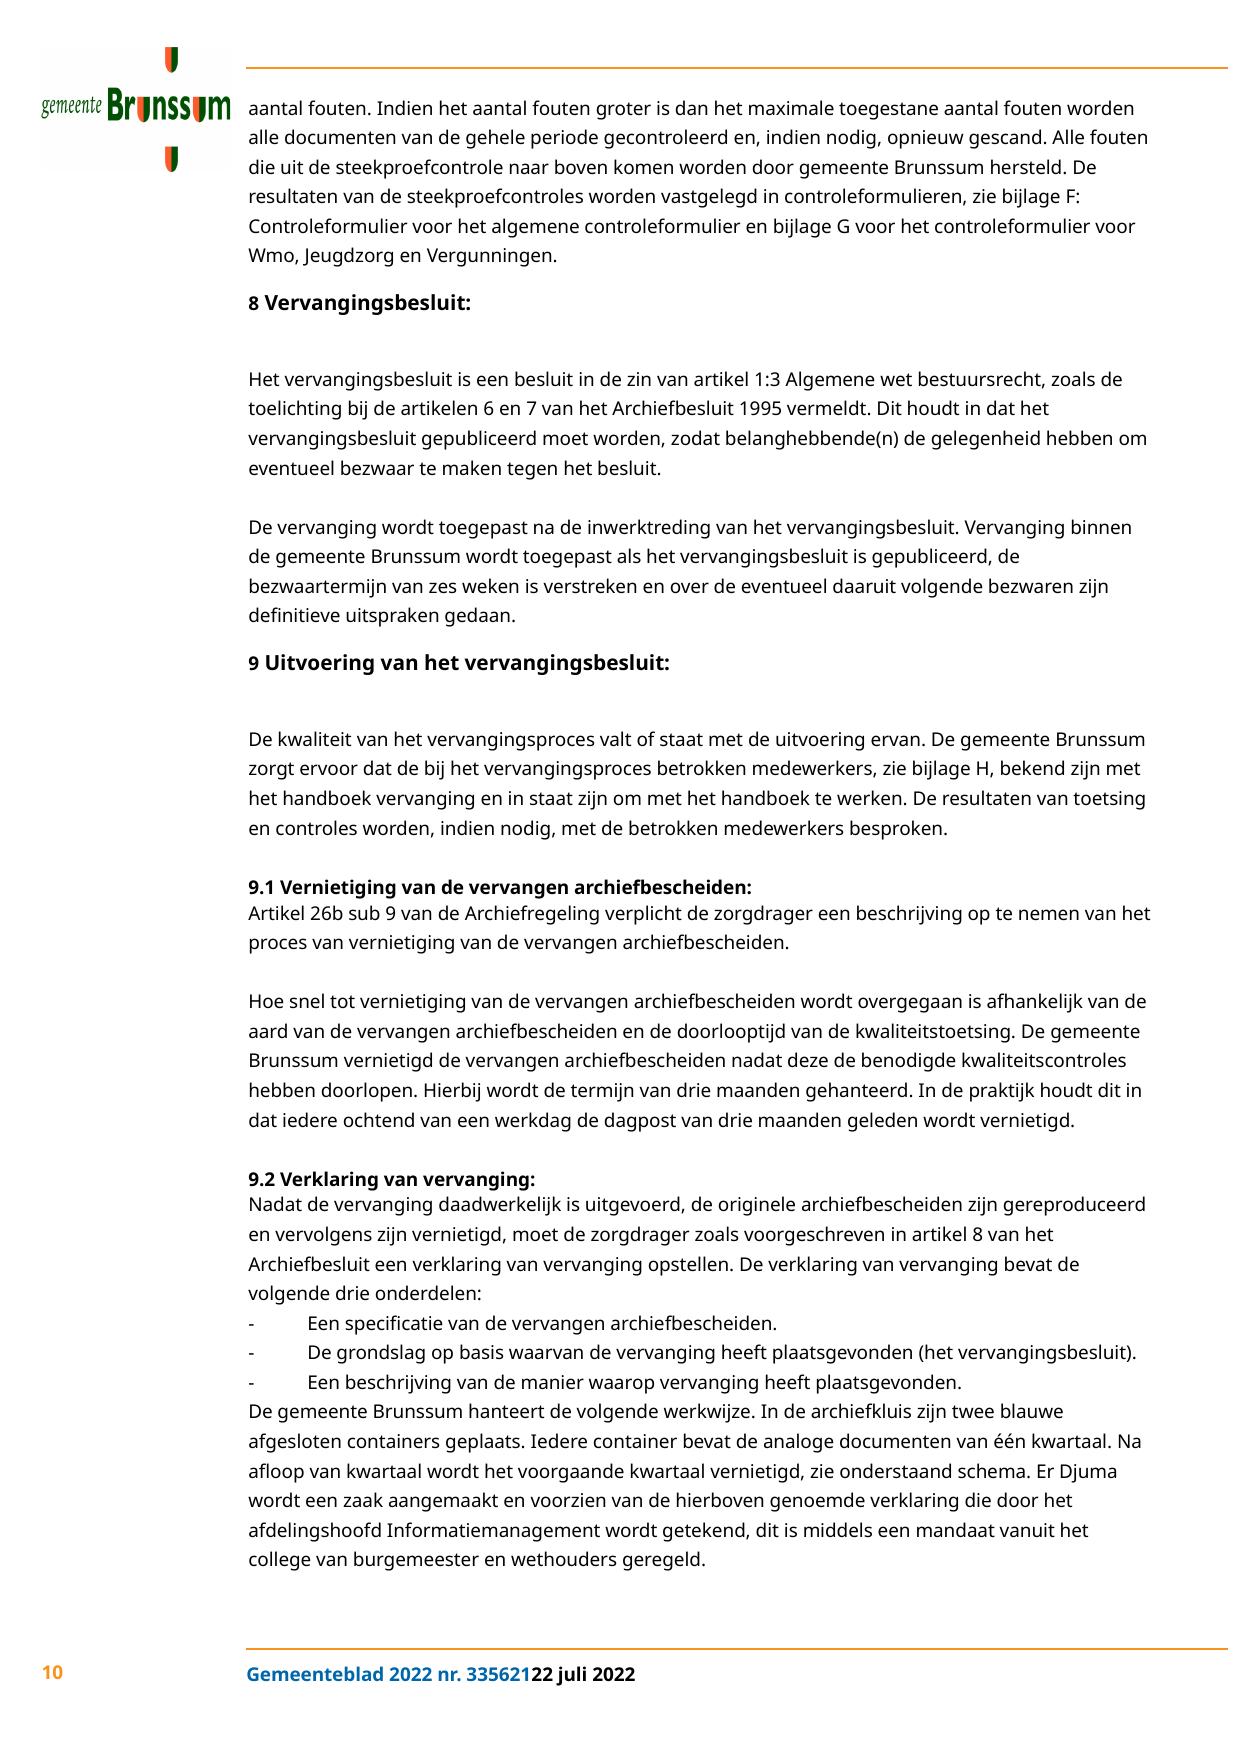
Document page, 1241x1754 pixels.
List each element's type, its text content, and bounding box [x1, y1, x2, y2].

text aantal fouten. Indien het aantal fouten groter is dan het maximale toegestane aantal fouten worden alle documenten van de gehele periode gecontroleerd en, indien nodig, opnieuw gescand. Alle fouten die uit de steekproefcontrole naar boven komen worden door gemeente Brunssum hersteld. De resultaten van de steekproefcontroles worden vastgelegd in controleformulieren, zie bijlage F: Controleformulier voor het algemene controleformulier en bijlage G voor het controleformulier voor Wmo, Jeugdzorg en Vergunningen. [248, 95, 1152, 268]
text De gemeente Brunssum hanteert de volgende werkwijze. In de archiefkluis zijn twee blauwe afgesloten containers geplaats. Iedere container bevat de analoge documenten van één kwartaal. Na afloop van kwartaal wordt het voorgaande kwartaal vernietigd, zie onderstaand schema. Er Djuma wordt een zaak aangemaakt en voorzien van de hierboven genoemde verklaring die door het afdelingshoofd Informatiemanagement wordt getekend, dit is middels een mandaat vanuit het college van burgemeester en wethouders geregeld. [248, 1399, 1152, 1572]
text 9.2 Verklaring van vervanging: [248, 1166, 1152, 1192]
text De vervanging wordt toegepast na de inwerktreding van het vervangingsbesluit. Vervanging binnen de gemeente Brunssum wordt toegepast als het vervangingsbesluit is gepubliceerd, de bezwaartermijn van zes weken is verstreken en over de eventueel daaruit volgende bezwaren zijn definitieve uitspraken gedaan. [248, 514, 1152, 628]
list Een beschrijving van de manier waarop vervanging heeft plaatsgevonden. [248, 1369, 1152, 1395]
text 9.1 Vernietiging van de vervangen archiefbescheiden: [248, 874, 1152, 900]
picture [41, 47, 231, 172]
text De kwaliteit van het vervangingsproces valt of staat met de uitvoering ervan. De gemeente Brunssum zorgt ervoor dat de bij het vervangingsproces betrokken medewerkers, zie bijlage H, bekend zijn met het handboek vervanging en in staat zijn om met het handboek te werken. De resultaten van toetsing en controles worden, indien nodig, met de betrokken medewerkers besproken. [248, 726, 1152, 841]
text 9 Uitvoering van het vervangingsbesluit: [248, 648, 1152, 677]
text 8 Vervangingsbesluit: [248, 288, 1152, 317]
list De grondslag op basis waarvan de vervanging heeft plaatsgevonden (het vervangingsbesluit). [248, 1339, 1152, 1365]
text Het vervangingsbesluit is een besluit in de zin van artikel 1:3 Algemene wet bestuursrecht, zoals de toelichting bij de artikelen 6 en 7 van het Archiefbesluit 1995 vermeldt. Dit houdt in dat het vervangingsbesluit gepubliceerd moet worden, zodat belanghebbende(n) de gelegenheid hebben om eventueel bezwaar te maken tegen het besluit. [248, 366, 1152, 481]
text Nadat de vervanging daadwerkelijk is uitgevoerd, de originele archiefbescheiden zijn gereproduceerd en vervolgens zijn vernietigd, moet de zorgdrager zoals voorgeschreven in artikel 8 van het Archiefbesluit een verklaring van vervanging opstellen. De verklaring van vervanging bevat de volgende drie onderdelen: [248, 1192, 1152, 1306]
list Een specificatie van de vervangen archiefbescheiden. [248, 1310, 1152, 1336]
text Artikel 26b sub 9 van de Archiefregeling verplicht de zorgdrager een beschrijving op te nemen van het proces van vernietiging van de vervangen archiefbescheiden. [248, 900, 1152, 955]
text Hoe snel tot vernietiging van de vervangen archiefbescheiden wordt overgegaan is afhankelijk van de aard van de vervangen archiefbescheiden en de doorlooptijd van de kwaliteitstoetsing. De gemeente Brunssum vernietigd de vervangen archiefbescheiden nadat deze de benodigde kwaliteitscontroles hebben doorlopen. Hierbij wordt de termijn van drie maanden gehanteerd. In de praktijk houdt dit in dat iedere ochtend van een werkdag de dagpost van drie maanden geleden wordt vernietigd. [248, 988, 1152, 1132]
